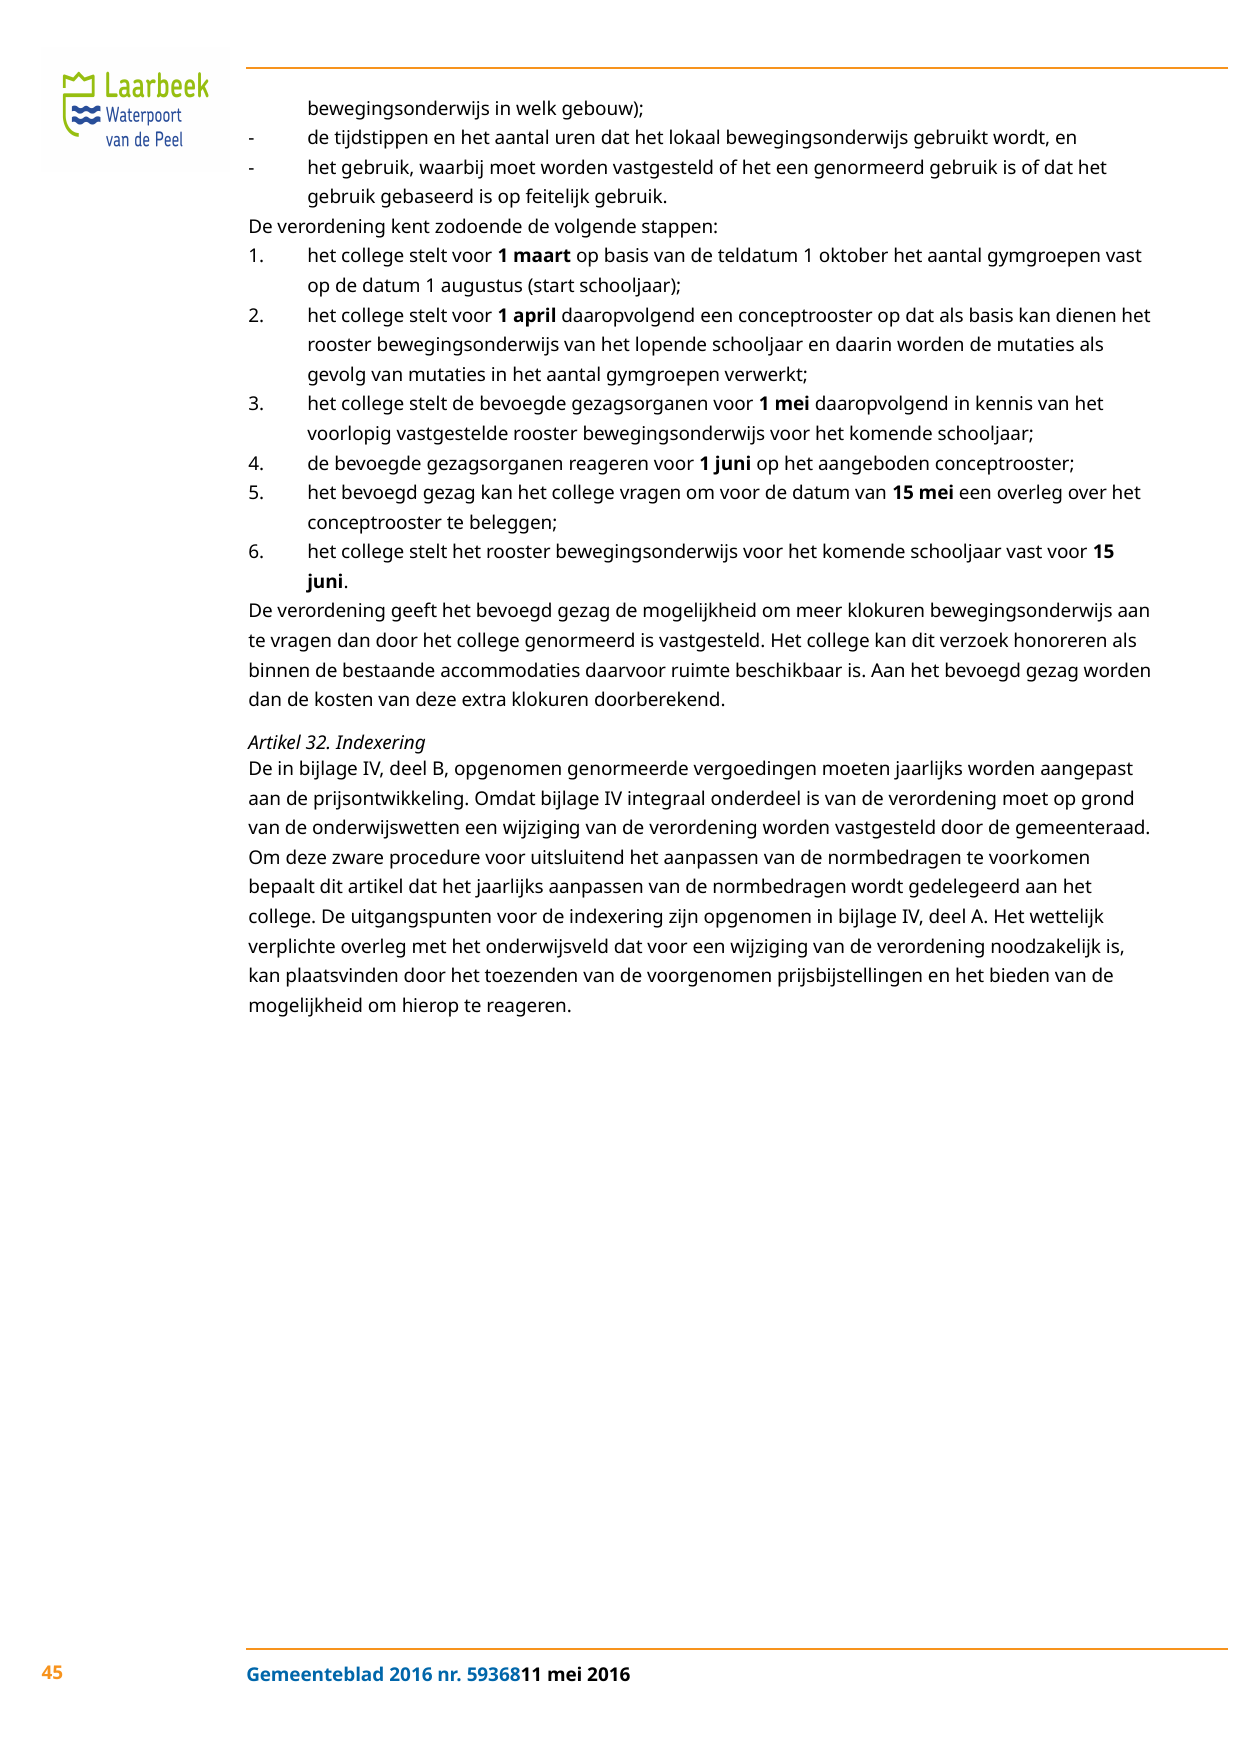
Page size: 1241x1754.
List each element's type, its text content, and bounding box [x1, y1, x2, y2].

list de tijdstippen en het aantal uren dat het lokaal bewegingsonderwijs gebruikt wordt, en [248, 124, 1152, 150]
list het college stelt de bevoegde gezagsorganen voor 1 mei daaropvolgend in kennis van het voorlopig vastgestelde rooster bewegingsonderwijs voor het komende schooljaar; [248, 391, 1152, 446]
picture [41, 47, 231, 172]
list bewegingsonderwijs in welk gebouw); [248, 95, 1152, 121]
list het college stelt voor 1 april daaropvolgend een conceptrooster op dat als basis kan dienen het rooster bewegingsonderwijs van het lopende schooljaar en daarin worden de mutaties als gevolg van mutaties in het aantal gymgroepen verwerkt; [248, 302, 1152, 387]
text De in bijlage IV, deel B, opgenomen genormeerde vergoedingen moeten jaarlijks worden aangepast aan de prijsontwikkeling. Omdat bijlage IV integraal onderdeel is van de verordening moet op grond van de onderwijswetten een wijziging van de verordening worden vastgesteld door de gemeenteraad. Om deze zware procedure voor uitsluitend het aanpassen van de normbedragen te voorkomen bepaalt dit artikel dat het jaarlijks aanpassen van de normbedragen wordt gedelegeerd aan het college. De uitgangspunten voor de indexering zijn opgenomen in bijlage IV, deel A. Het wettelijk verplichte overleg met het onderwijsveld dat voor een wijziging van de verordening noodzakelijk is, kan plaatsvinden door het toezenden van de voorgenomen prijsbijstellingen en het bieden van de mogelijkheid om hierop te reageren. [248, 755, 1152, 1018]
list het college stelt voor 1 maart op basis van de teldatum 1 oktober het aantal gymgroepen vast op de datum 1 augustus (start schooljaar); [248, 243, 1152, 298]
list het college stelt het rooster bewegingsonderwijs voor het komende schooljaar vast voor 15 juni. [248, 538, 1152, 594]
list het bevoegd gezag kan het college vragen om voor de datum van 15 mei een overleg over het conceptrooster te beleggen; [248, 479, 1152, 535]
list de bevoegde gezagsorganen reageren voor 1 juni op het aangeboden conceptrooster; [248, 450, 1152, 476]
text Artikel 32. Indexering [248, 729, 1152, 755]
list het gebruik, waarbij moet worden vastgesteld of het een genormeerd gebruik is of dat het gebruik gebaseerd is op feitelijk gebruik. [248, 154, 1152, 209]
text De verordening geeft het bevoegd gezag de mogelijkheid om meer klokuren bewegingsonderwijs aan te vragen dan door het college genormeerd is vastgesteld. Het college kan dit verzoek honoreren als binnen de bestaande accommodaties daarvoor ruimte beschikbaar is. Aan het bevoegd gezag worden dan de kosten van deze extra klokuren doorberekend. [248, 598, 1152, 712]
text De verordening kent zodoende de volgende stappen: [248, 213, 1152, 239]
